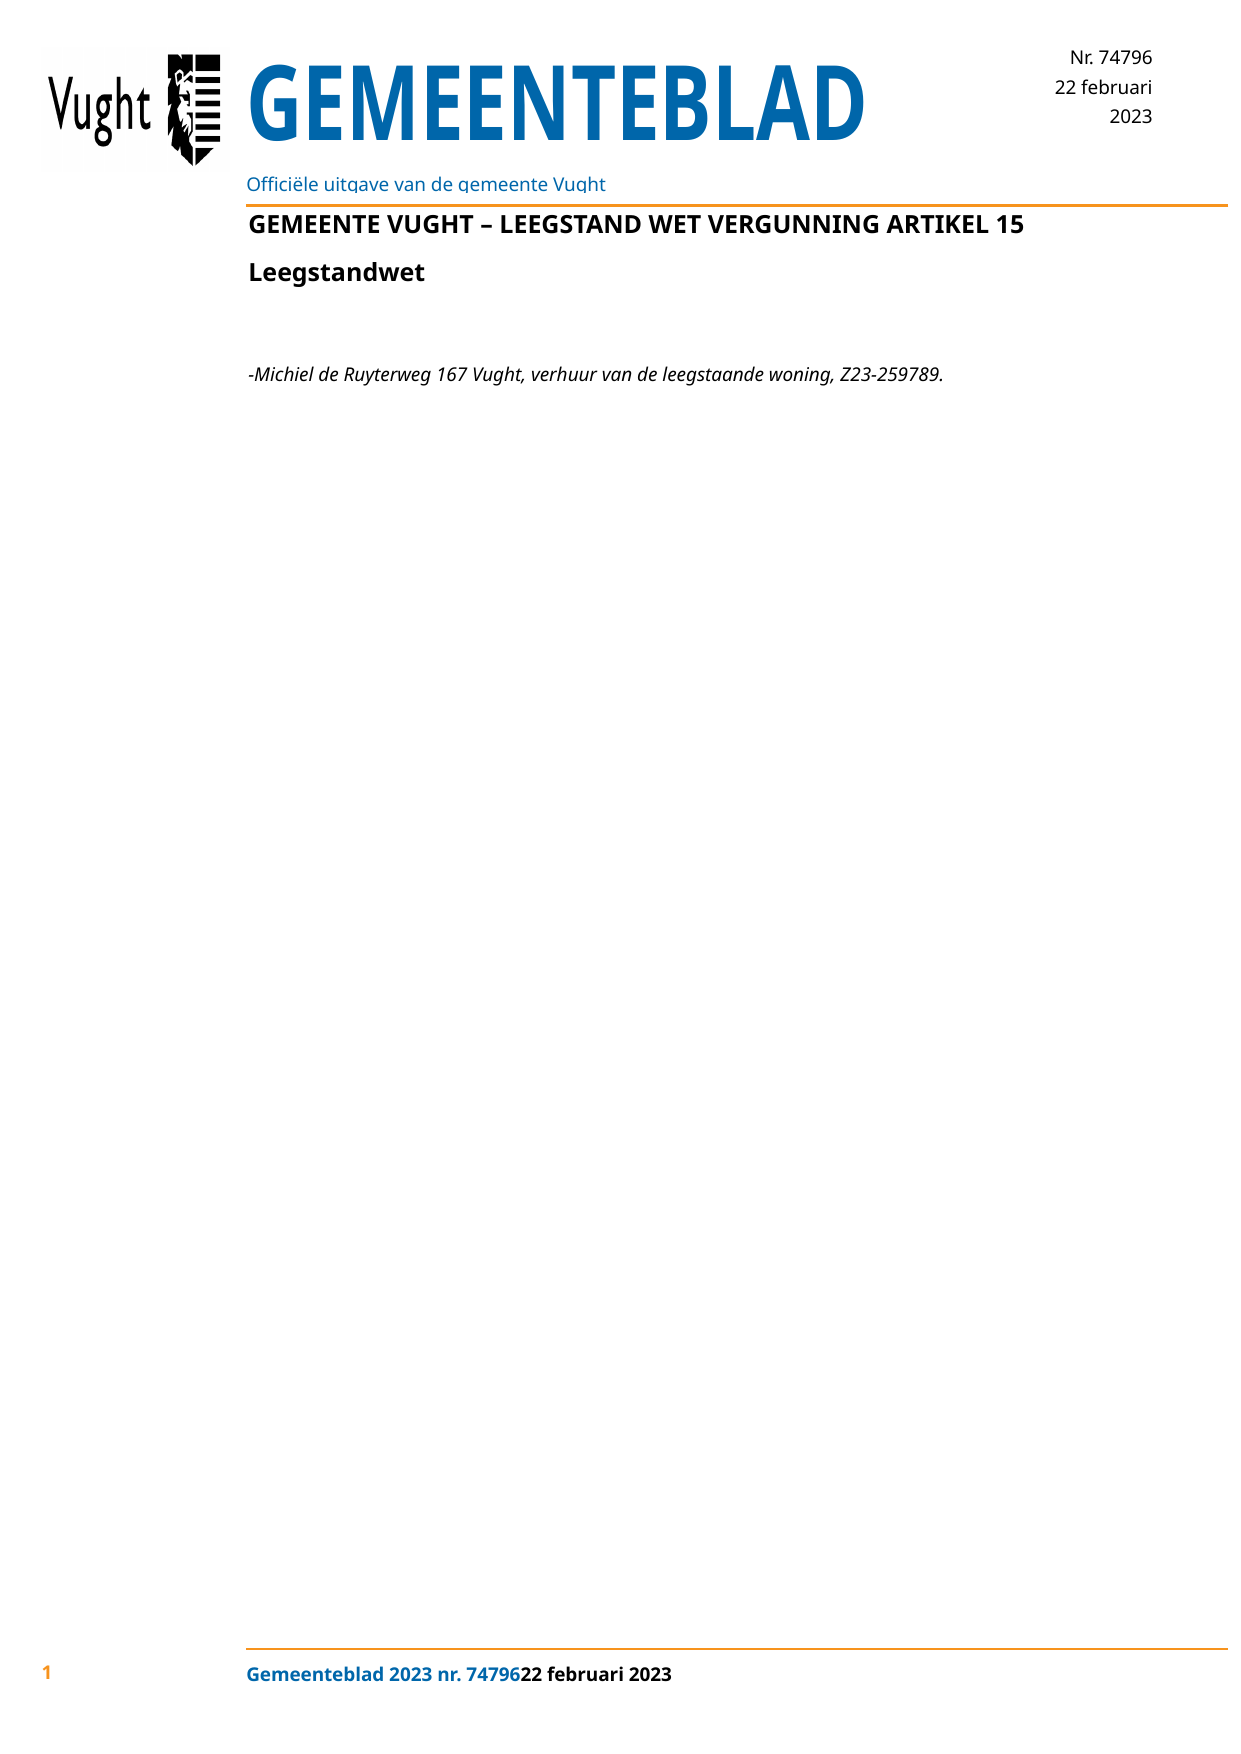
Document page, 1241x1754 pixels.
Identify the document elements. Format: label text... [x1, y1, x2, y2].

text GEMEENTE VUGHT – LEEGSTAND WET VERGUNNING ARTIKEL 15 Leegstandwet [248, 207, 1152, 288]
text -Michiel de Ruyterweg 167 Vught, verhuur van de leegstaande woning, Z23-259789. [248, 361, 1152, 387]
picture [41, 47, 231, 172]
